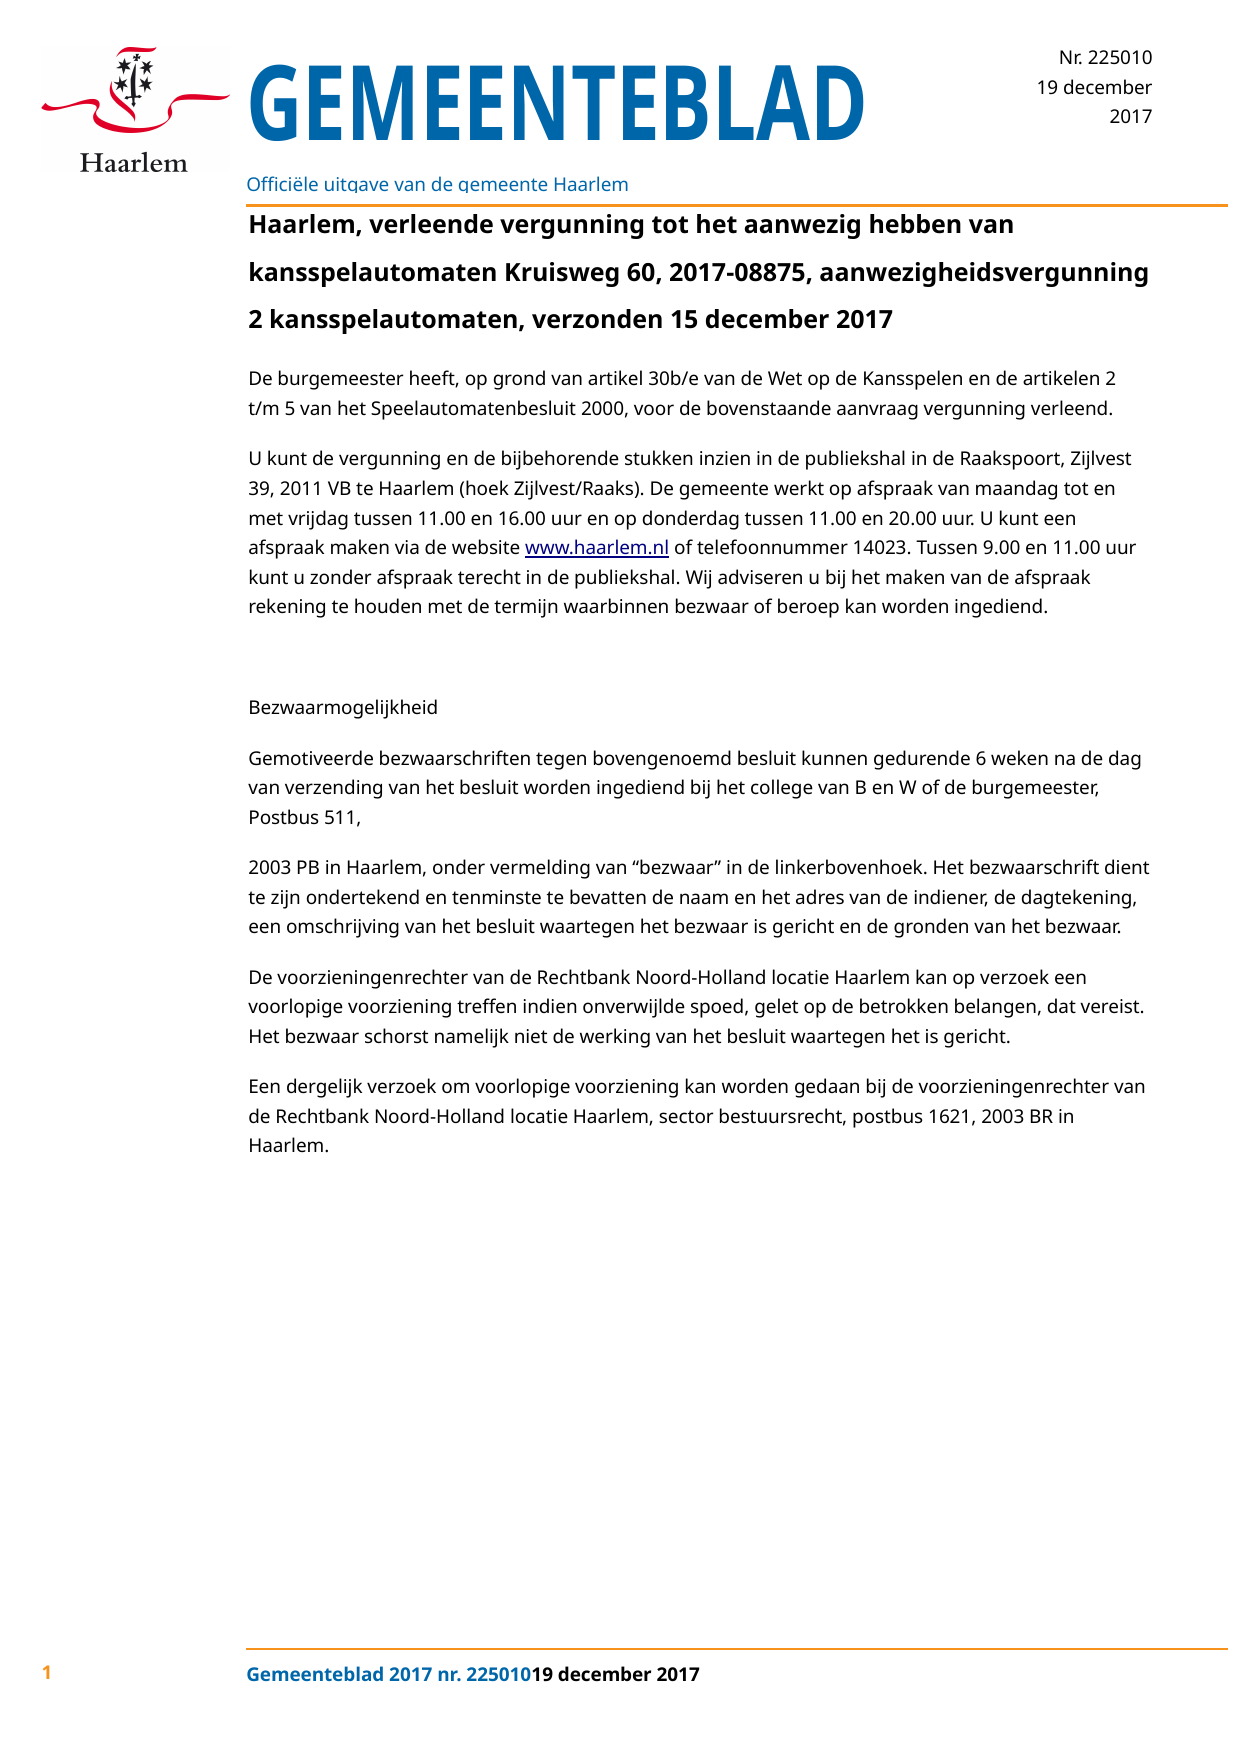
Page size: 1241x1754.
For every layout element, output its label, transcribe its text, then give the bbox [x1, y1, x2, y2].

picture [41, 47, 231, 172]
text Een dergelijk verzoek om voorlopige voorziening kan worden gedaan bij de voorzieningenrechter van de Rechtbank Noord-Holland locatie Haarlem, sector bestuursrecht, postbus 1621, 2003 BR in Haarlem. [248, 1073, 1152, 1158]
text Bezwaarmogelijkheid [248, 694, 1152, 720]
text Haarlem, verleende vergunning tot het aanwezig hebben van kansspelautomaten Kruisweg 60, 2017-08875, aanwezigheidsvergunning 2 kansspelautomaten, verzonden 15 december 2017 [248, 207, 1152, 336]
text De voorzieningenrechter van de Rechtbank Noord-Holland locatie Haarlem kan op verzoek een voorlopige voorziening treffen indien onverwijlde spoed, gelet op de betrokken belangen, dat vereist. Het bezwaar schorst namelijk niet de werking van het besluit waartegen het is gericht. [248, 964, 1152, 1049]
text Gemotiveerde bezwaarschriften tegen bovengenoemd besluit kunnen gedurende 6 weken na de dag van verzending van het besluit worden ingediend bij het college van B en W of de burgemeester, Postbus 511, [248, 745, 1152, 829]
text U kunt de vergunning en de bijbehorende stukken inzien in de publiekshal in de Raakspoort, Zijlvest 39, 2011 VB te Haarlem (hoek Zijlvest/Raaks). De gemeente werkt op afspraak van maandag tot en met vrijdag tussen 11.00 en 16.00 uur en op donderdag tussen 11.00 en 20.00 uur. U kunt een afspraak maken via de website www.haarlem.nl of telefoonnummer 14023. Tussen 9.00 en 11.00 uur kunt u zonder afspraak terecht in de publiekshal. Wij adviseren u bij het maken van de afspraak rekening te houden met de termijn waarbinnen bezwaar of beroep kan worden ingediend. [248, 446, 1152, 619]
text De burgemeester heeft, op grond van artikel 30b/e van de Wet op de Kansspelen en de artikelen 2 t/m 5 van het Speelautomatenbesluit 2000, voor de bovenstaande aanvraag vergunning verleend. [248, 366, 1152, 421]
text 2003 PB in Haarlem, onder vermelding van “bezwaar” in de linkerbovenhoek. Het bezwaarschrift dient te zijn ondertekend en tenminste te bevatten de naam en het adres van de indiener, de dagtekening, een omschrijving van het besluit waartegen het bezwaar is gericht en de gronden van het bezwaar. [248, 854, 1152, 939]
